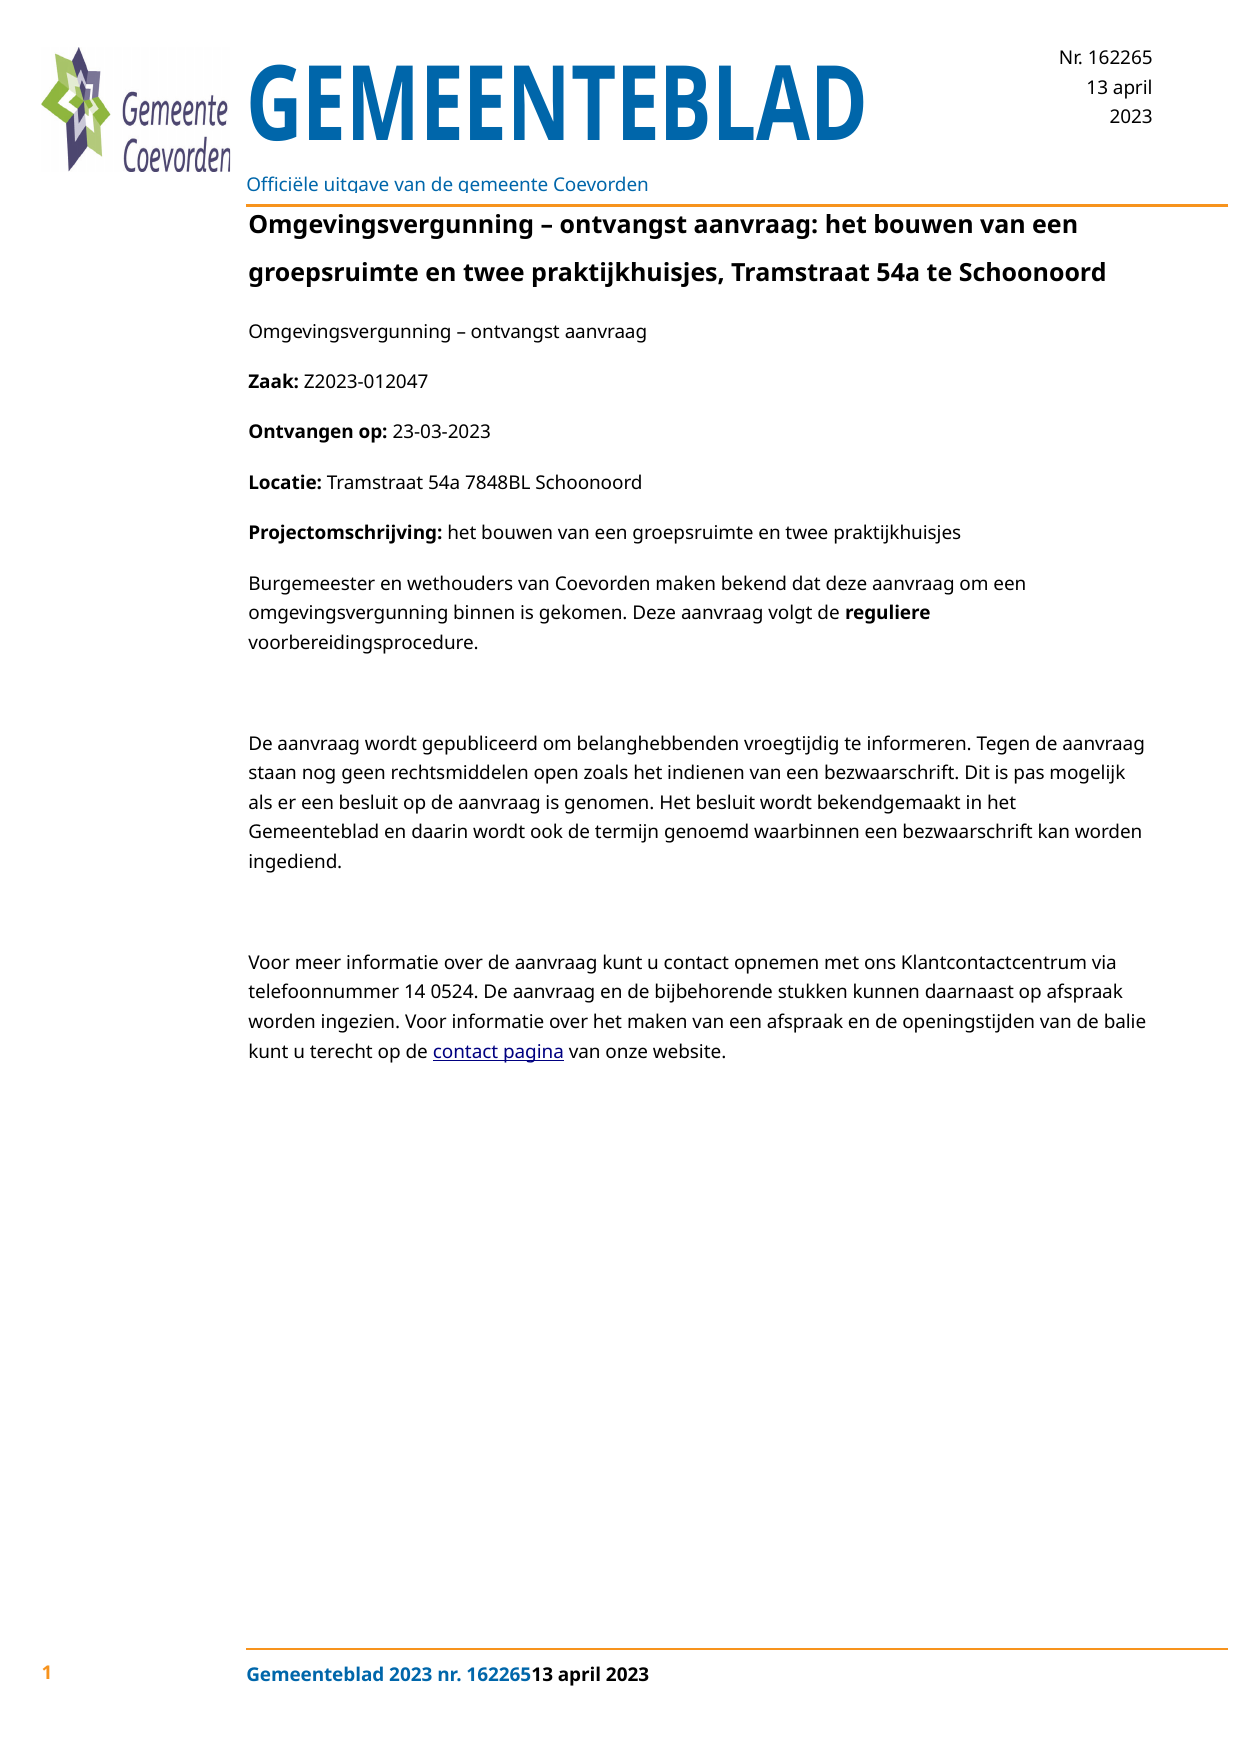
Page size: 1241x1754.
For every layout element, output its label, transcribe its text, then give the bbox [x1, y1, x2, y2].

text Ontvangen op: 23-03-2023 [248, 419, 1152, 444]
text Burgemeester en wethouders van Coevorden maken bekend dat deze aanvraag om een omgevingsvergunning binnen is gekomen. Deze aanvraag volgt de reguliere voorbereidingsprocedure. [248, 570, 1152, 655]
text Omgevingsvergunning – ontvangst aanvraag [248, 318, 1152, 344]
text Omgevingsvergunning – ontvangst aanvraag: het bouwen van een groepsruimte en twee praktijkhuisjes, Tramstraat 54a te Schoonoord [248, 207, 1152, 288]
text Voor meer informatie over de aanvraag kunt u contact opnemen met ons Klantcontactcentrum via telefoonnummer 14 0524. De aanvraag en de bijbehorende stukken kunnen daarnaast op afspraak worden ingezien. Voor informatie over het maken van een afspraak en de openingstijden van de balie kunt u terecht op de contact pagina van onze website. [248, 949, 1152, 1064]
text Zaak: Z2023-012047 [248, 368, 1152, 394]
text Projectomschrijving: het bouwen van een groepsruimte en twee praktijkhuisjes [248, 519, 1152, 545]
text De aanvraag wordt gepubliceerd om belanghebbenden vroegtijdig te informeren. Tegen de aanvraag staan nog geen rechtsmiddelen open zoals het indienen van een bezwaarschrift. Dit is pas mogelijk als er een besluit op de aanvraag is genomen. Het besluit wordt bekendgemaakt in het Gemeenteblad en daarin wordt ook de termijn genoemd waarbinnen een bezwaarschrift kan worden ingediend. [248, 730, 1152, 874]
picture [41, 47, 231, 172]
text Locatie: Tramstraat 54a 7848BL Schoonoord [248, 469, 1152, 495]
